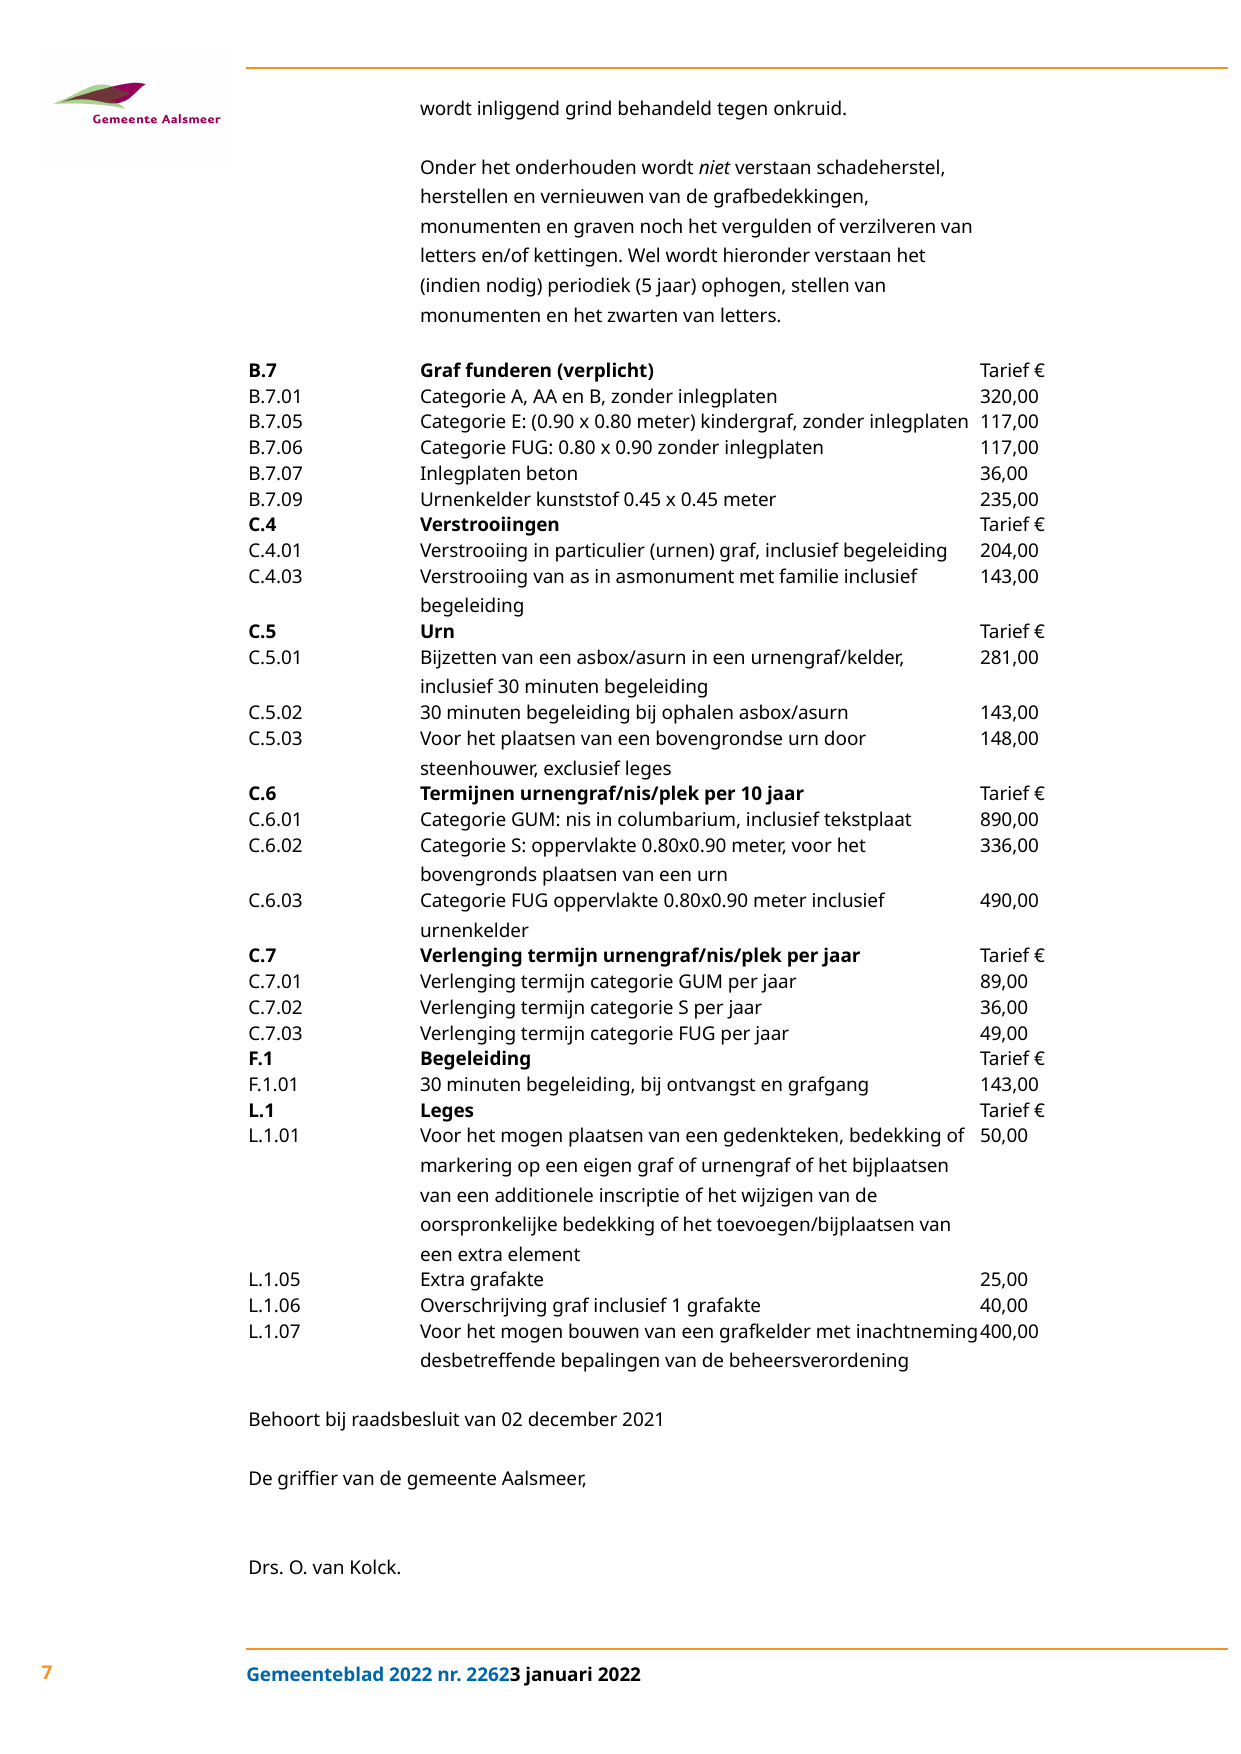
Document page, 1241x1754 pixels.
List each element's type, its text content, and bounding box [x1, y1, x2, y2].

table_cell Inlegplaten beton [420, 460, 980, 486]
table_cell Verlenging termijn urnengraf/nis/plek per jaar [420, 943, 980, 968]
table_cell Urnenkelder kunststof 0.45 x 0.45 meter [420, 486, 980, 512]
table_cell C.7.03 [248, 1020, 420, 1045]
table_cell C.6.03 [248, 887, 420, 942]
table_cell Verlenging termijn categorie GUM per jaar [420, 968, 980, 994]
table_cell L.1 [248, 1097, 420, 1123]
table_cell Tarief € [980, 780, 1152, 806]
table_cell Begeleiding [420, 1045, 980, 1071]
table_cell Extra grafakte [420, 1267, 980, 1292]
table_cell Tarief € [980, 943, 1152, 968]
table_cell 117,00 [980, 409, 1152, 434]
table_cell C.7.01 [248, 968, 420, 994]
table_cell C.6 [248, 780, 420, 806]
table_cell C.5.01 [248, 644, 420, 699]
table_cell 235,00 [980, 486, 1152, 512]
text De griffier van de gemeente Aalsmeer, [248, 1465, 1152, 1491]
table_cell L.1.07 [248, 1318, 420, 1373]
table_cell 30 minuten begeleiding bij ophalen asbox/asurn [420, 699, 980, 725]
table_cell C.6.02 [248, 832, 420, 887]
table_cell Categorie FUG: 0.80 x 0.90 zonder inlegplaten [420, 434, 980, 460]
text Behoort bij raadsbesluit van 02 december 2021 [248, 1406, 1152, 1432]
table_cell 490,00 [980, 887, 1152, 942]
table_cell Tarief € [980, 1045, 1152, 1071]
table_cell [248, 95, 420, 357]
table_cell Tarief € [980, 357, 1152, 383]
table_cell 204,00 [980, 537, 1152, 563]
table_cell Tarief € [980, 618, 1152, 644]
table_cell 143,00 [980, 563, 1152, 618]
table_cell L.1.01 [248, 1123, 420, 1267]
table_cell Categorie E: (0.90 x 0.80 meter) kindergraf, zonder inlegplaten [420, 409, 980, 434]
text Drs. O. van Kolck. [248, 1554, 1152, 1580]
table_cell Leges [420, 1097, 980, 1123]
table_cell Categorie FUG oppervlakte 0.80x0.90 meter inclusief urnenkelder [420, 887, 980, 942]
table_cell 400,00 [980, 1318, 1152, 1373]
table_cell 25,00 [980, 1267, 1152, 1292]
table_cell Overschrijving graf inclusief 1 grafakte [420, 1293, 980, 1318]
table_cell Categorie S: oppervlakte 0.80x0.90 meter, voor het bovengronds plaatsen van een urn [420, 832, 980, 887]
table_cell 49,00 [980, 1020, 1152, 1045]
table_cell 36,00 [980, 460, 1152, 486]
table_cell 36,00 [980, 994, 1152, 1020]
table_cell Voor het plaatsen van een bovengrondse urn door steenhouwer, exclusief leges [420, 725, 980, 780]
table_cell C.6.01 [248, 806, 420, 832]
table_cell B.7.01 [248, 383, 420, 409]
table_cell B.7 [248, 357, 420, 383]
table_cell 50,00 [980, 1123, 1152, 1267]
table_cell 148,00 [980, 725, 1152, 780]
table_cell C.4 [248, 512, 420, 537]
picture [41, 47, 231, 172]
table_cell F.1.01 [248, 1071, 420, 1097]
table_cell Graf funderen (verplicht) [420, 357, 980, 383]
table_cell Voor het mogen bouwen van een grafkelder met inachtneming desbetreffende bepalingen van de beheersverordening [420, 1318, 980, 1373]
table_cell C.5.03 [248, 725, 420, 780]
table_cell 281,00 [980, 644, 1152, 699]
table_cell L.1.05 [248, 1267, 420, 1292]
table_cell C.5.02 [248, 699, 420, 725]
table_cell wordt inliggend grind behandeld tegen onkruid. Onder het onderhouden wordt niet verstaan schadeherstel, herstellen en vernieuwen van de grafbedekkingen, monumenten en graven noch het vergulden of verzilveren van letters en/of kettingen. Wel wordt hieronder verstaan het (indien nodig) periodiek (5 jaar) ophogen, stellen van monumenten en het zwarten van letters. [420, 95, 980, 357]
table_cell Verlenging termijn categorie S per jaar [420, 994, 980, 1020]
table_cell B.7.09 [248, 486, 420, 512]
table_cell B.7.06 [248, 434, 420, 460]
table_cell [980, 95, 1152, 357]
table_cell 117,00 [980, 434, 1152, 460]
table_cell 336,00 [980, 832, 1152, 887]
table_cell 30 minuten begeleiding, bij ontvangst en grafgang [420, 1071, 980, 1097]
table_cell Verstrooiing van as in asmonument met familie inclusief begeleiding [420, 563, 980, 618]
table_cell Verstrooiing in particulier (urnen) graf, inclusief begeleiding [420, 537, 980, 563]
table_cell Termijnen urnengraf/nis/plek per 10 jaar [420, 780, 980, 806]
table_cell Urn [420, 618, 980, 644]
table_cell F.1 [248, 1045, 420, 1071]
table_cell C.7.02 [248, 994, 420, 1020]
table_cell 890,00 [980, 806, 1152, 832]
table_cell Verstrooiingen [420, 512, 980, 537]
table_cell L.1.06 [248, 1293, 420, 1318]
table_cell C.5 [248, 618, 420, 644]
table_cell Tarief € [980, 1097, 1152, 1123]
table_cell C.4.01 [248, 537, 420, 563]
table_cell 89,00 [980, 968, 1152, 994]
table_cell Categorie A, AA en B, zonder inlegplaten [420, 383, 980, 409]
table_cell 143,00 [980, 1071, 1152, 1097]
table_cell B.7.07 [248, 460, 420, 486]
table_cell Verlenging termijn categorie FUG per jaar [420, 1020, 980, 1045]
table_cell C.4.03 [248, 563, 420, 618]
table_cell Bijzetten van een asbox/asurn in een urnengraf/kelder, inclusief 30 minuten begeleiding [420, 644, 980, 699]
table_cell C.7 [248, 943, 420, 968]
table_cell 40,00 [980, 1293, 1152, 1318]
table_cell Tarief € [980, 512, 1152, 537]
table_cell 143,00 [980, 699, 1152, 725]
table_cell B.7.05 [248, 409, 420, 434]
table_cell 320,00 [980, 383, 1152, 409]
table_cell Voor het mogen plaatsen van een gedenkteken, bedekking of markering op een eigen graf of urnengraf of het bijplaatsen van een additionele inscriptie of het wijzigen van de oorspronkelijke bedekking of het toevoegen/bijplaatsen van een extra element [420, 1123, 980, 1267]
table_cell Categorie GUM: nis in columbarium, inclusief tekstplaat [420, 806, 980, 832]
